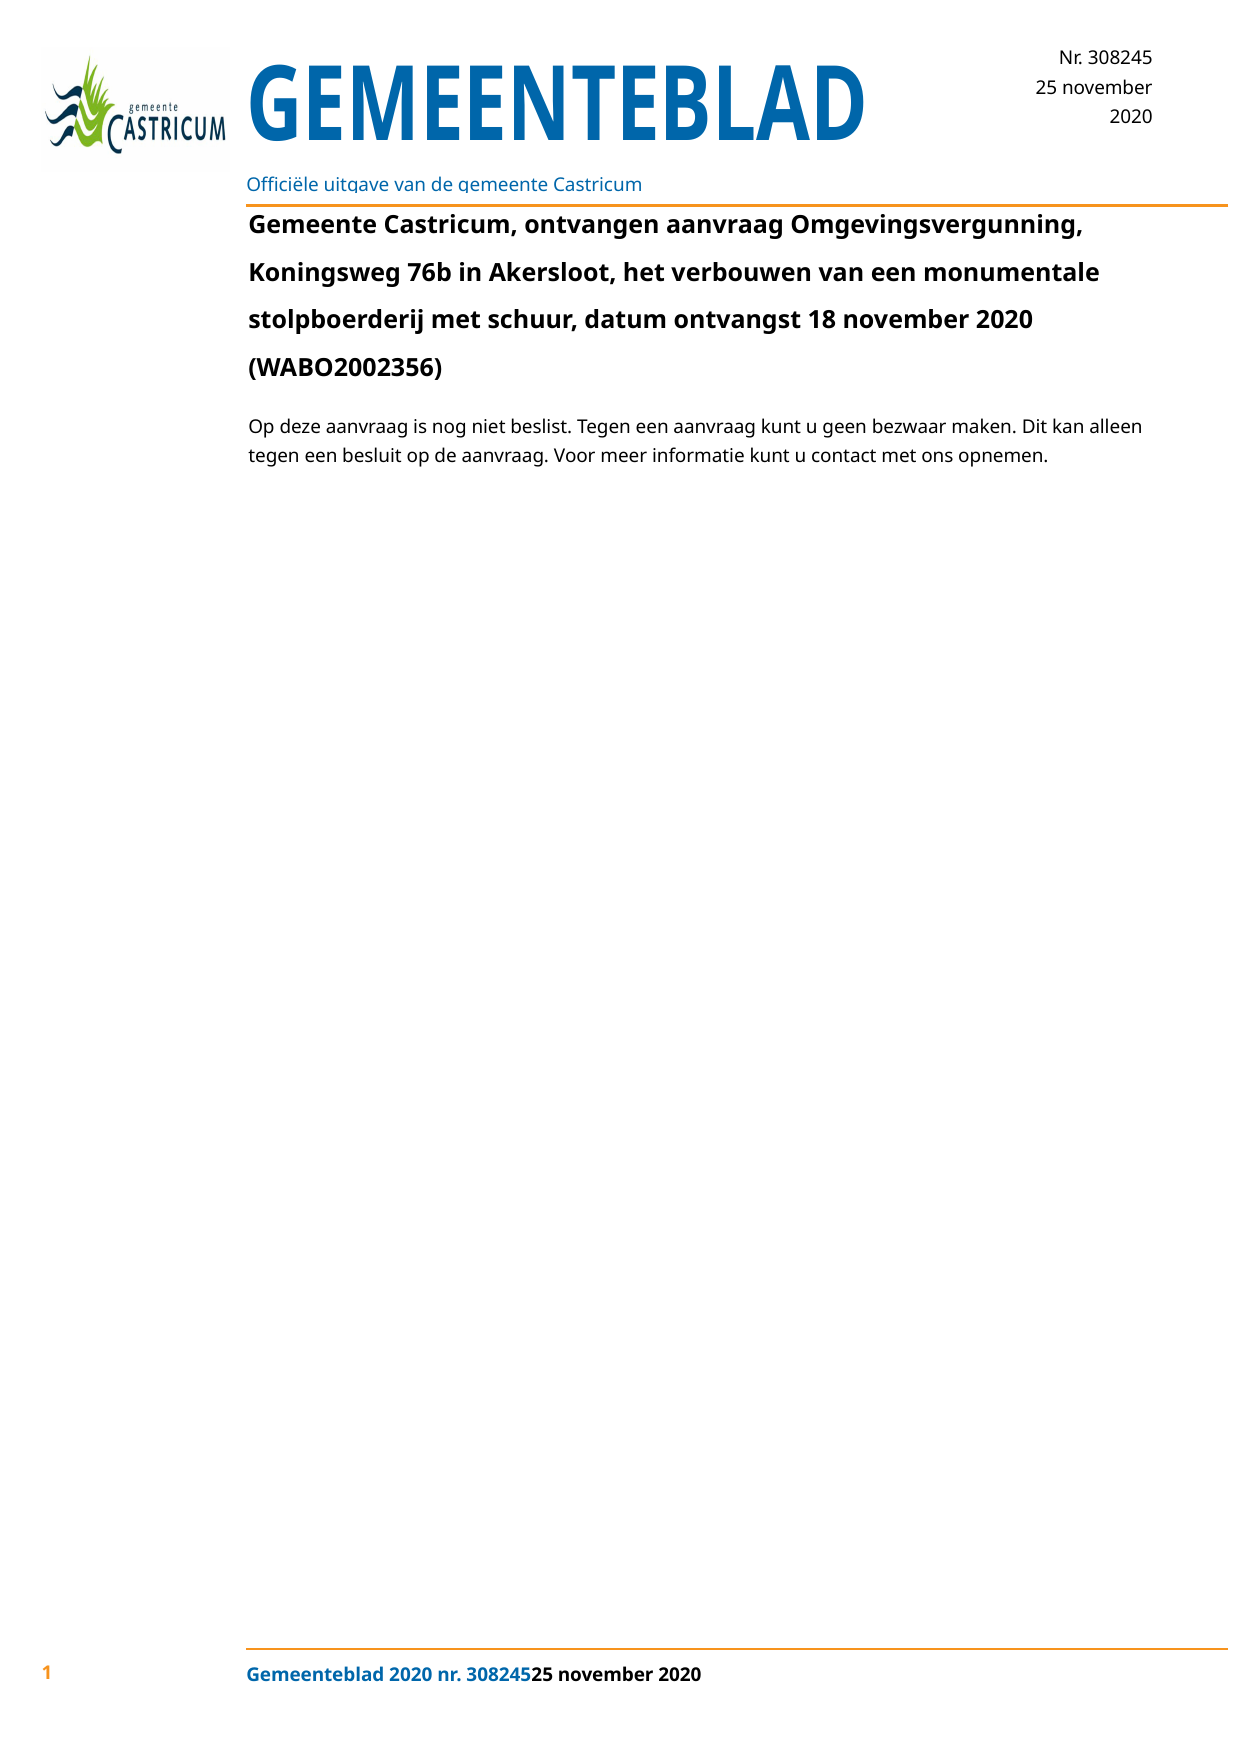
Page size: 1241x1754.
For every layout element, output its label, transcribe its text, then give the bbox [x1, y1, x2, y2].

text Op deze aanvraag is nog niet beslist. Tegen een aanvraag kunt u geen bezwaar maken. Dit kan alleen tegen een besluit op de aanvraag. Voor meer informatie kunt u contact met ons opnemen. [248, 413, 1152, 468]
picture [41, 47, 231, 172]
text Gemeente Castricum, ontvangen aanvraag Omgevingsvergunning, Koningsweg 76b in Akersloot, het verbouwen van een monumentale stolpboerderij met schuur, datum ontvangst 18 november 2020 (WABO2002356) [248, 207, 1152, 384]
